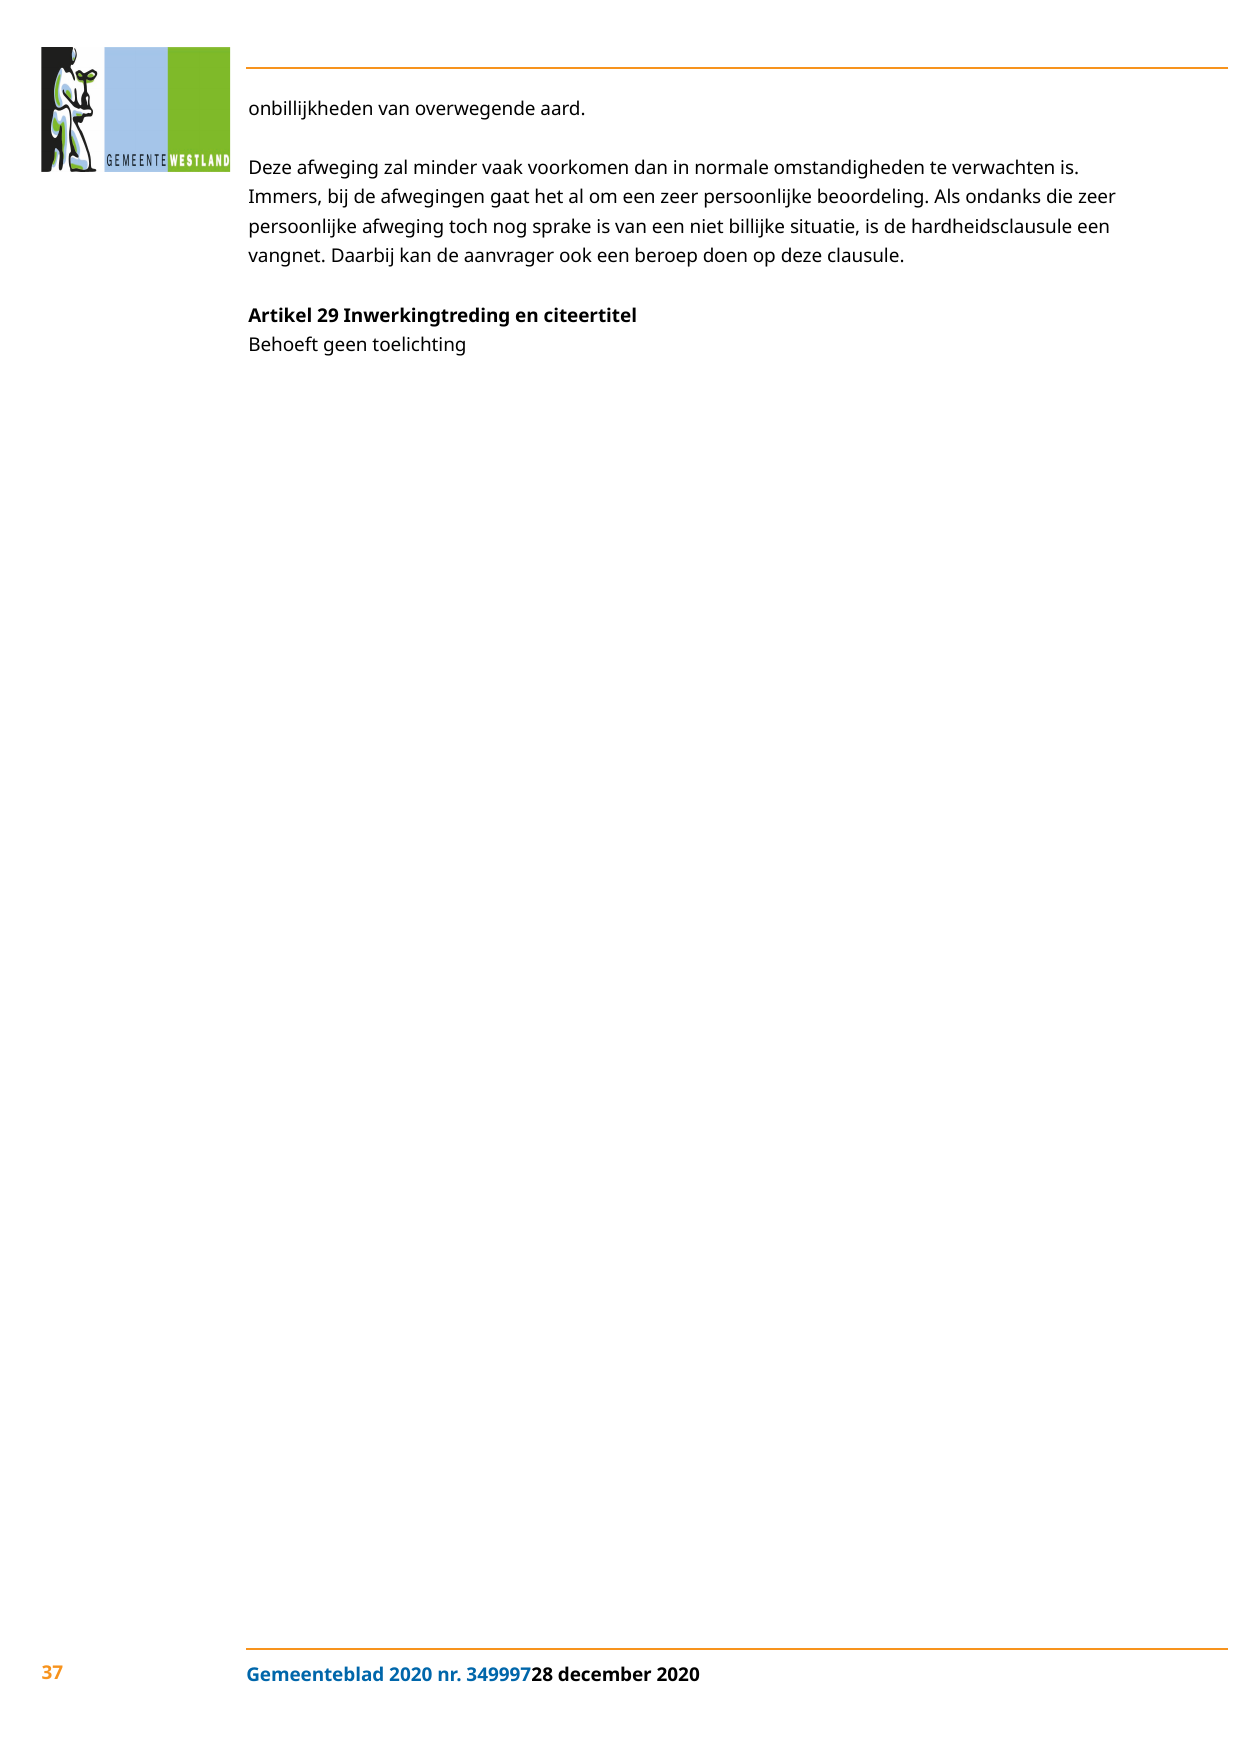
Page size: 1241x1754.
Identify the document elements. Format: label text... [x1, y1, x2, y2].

text onbillijkheden van overwegende aard. [248, 95, 1152, 121]
text Behoeft geen toelichting [248, 331, 1152, 357]
text Deze afweging zal minder vaak voorkomen dan in normale omstandigheden te verwachten is. Immers, bij de afwegingen gaat het al om een zeer persoonlijke beoordeling. Als ondanks die zeer persoonlijke afweging toch nog sprake is van een niet billijke situatie, is de hardheidsclausule een vangnet. Daarbij kan de aanvrager ook een beroep doen op deze clausule. [248, 154, 1152, 268]
picture [41, 47, 231, 172]
text Artikel 29 Inwerkingtreding en citeertitel [248, 302, 1152, 328]
